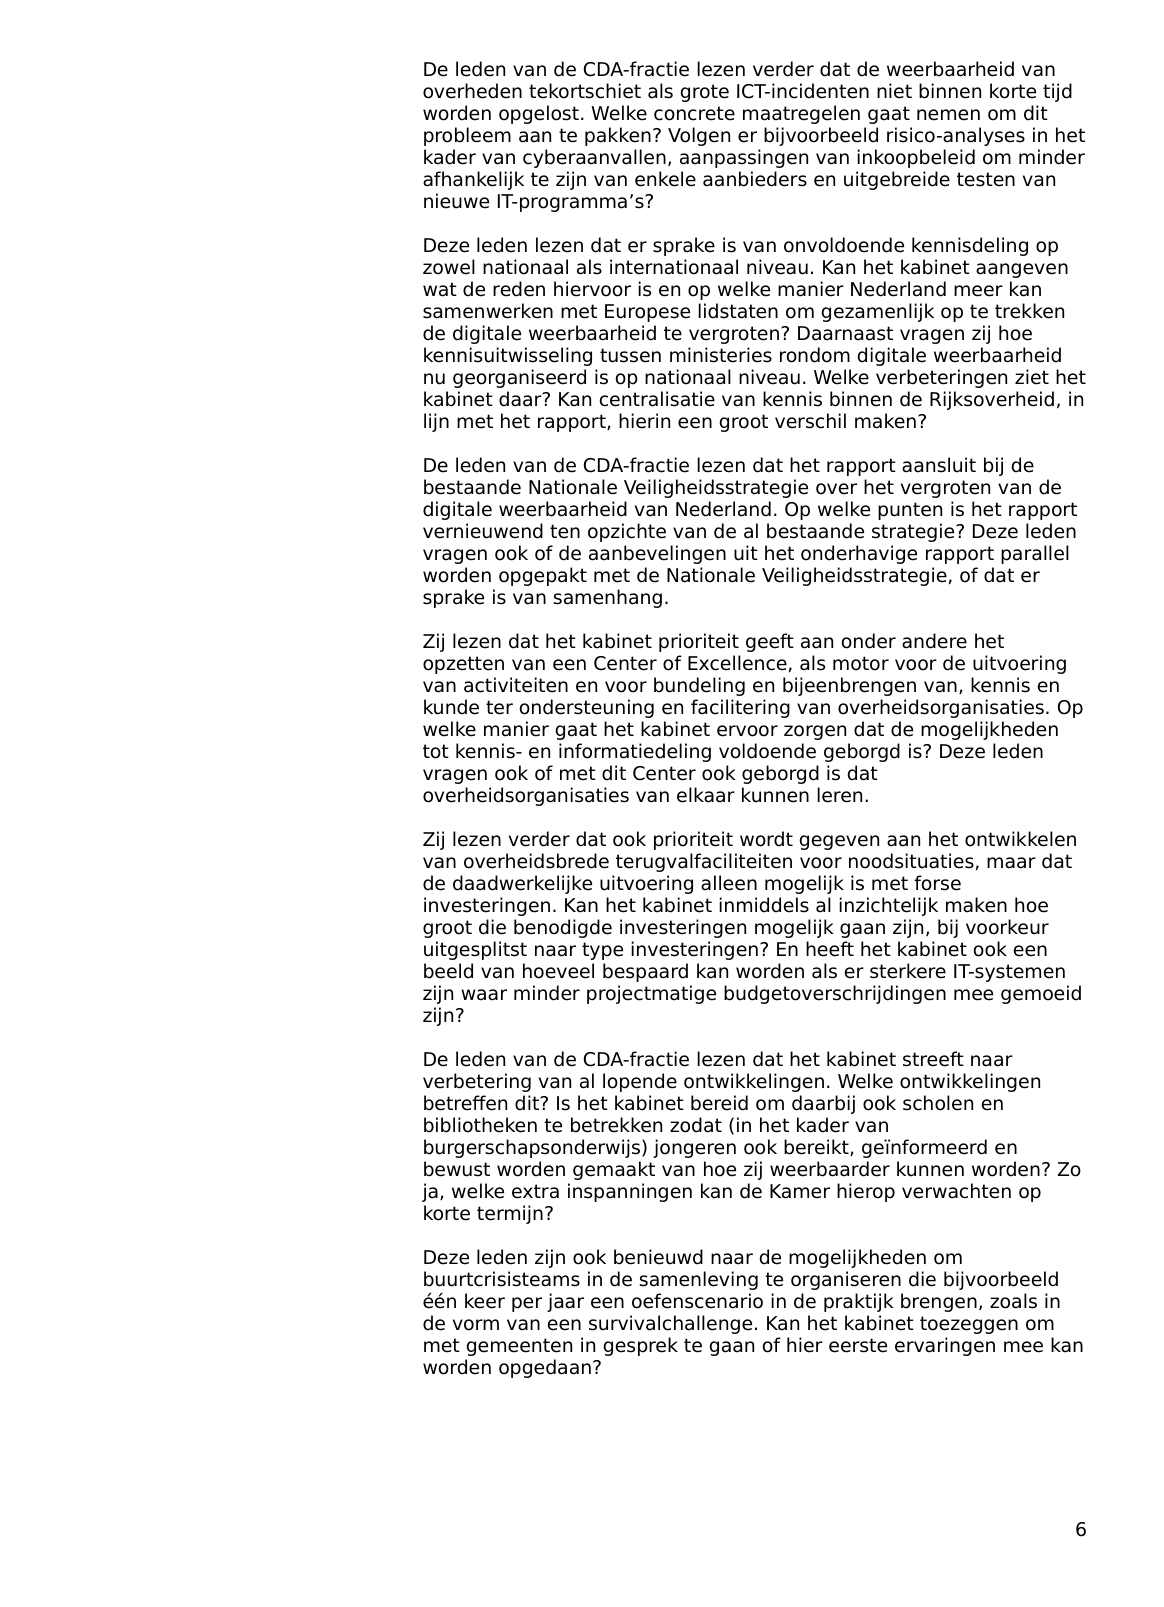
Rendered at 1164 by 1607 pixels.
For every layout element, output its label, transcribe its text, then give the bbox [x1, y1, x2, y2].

text Deze leden lezen dat er sprake is van onvoldoende kennisdeling op zowel nationaal als internationaal niveau. Kan het kabinet aangeven wat de reden hiervoor is en op welke manier Nederland meer kan samenwerken met Europese lidstaten om gezamenlijk op te trekken de digitale weerbaarheid te vergroten? Daarnaast vragen zij hoe kennisuitwisseling tussen ministeries rondom digitale weerbaarheid nu georganiseerd is op nationaal niveau. Welke verbeteringen ziet het kabinet daar? Kan centralisatie van kennis binnen de Rijksoverheid, in lijn met het rapport, hierin een groot verschil maken? [422, 235, 1087, 433]
text Zij lezen dat het kabinet prioriteit geeft aan onder andere het opzetten van een Center of Excellence, als motor voor de uitvoering van activiteiten en voor bundeling en bijeenbrengen van, kennis en kunde ter ondersteuning en facilitering van overheidsorganisaties. Op welke manier gaat het kabinet ervoor zorgen dat de mogelijkheden tot kennis- en informatiedeling voldoende geborgd is? Deze leden vragen ook of met dit Center ook geborgd is dat overheidsorganisaties van elkaar kunnen leren. [422, 631, 1087, 807]
text De leden van de CDA-fractie lezen verder dat de weerbaarheid van overheden tekortschiet als grote ICT-incidenten niet binnen korte tijd worden opgelost. Welke concrete maatregelen gaat nemen om dit probleem aan te pakken? Volgen er bijvoorbeeld risico-analyses in het kader van cyberaanvallen, aanpassingen van inkoopbeleid om minder afhankelijk te zijn van enkele aanbieders en uitgebreide testen van nieuwe IT-programma’s? [422, 59, 1087, 213]
text Deze leden zijn ook benieuwd naar de mogelijkheden om buurtcrisisteams in de samenleving te organiseren die bijvoorbeeld één keer per jaar een oefenscenario in de praktijk brengen, zoals in de vorm van een survivalchallenge. Kan het kabinet toezeggen om met gemeenten in gesprek te gaan of hier eerste ervaringen mee kan worden opgedaan? [422, 1247, 1087, 1379]
text Zij lezen verder dat ook prioriteit wordt gegeven aan het ontwikkelen van overheidsbrede terugvalfaciliteiten voor noodsituaties, maar dat de daadwerkelijke uitvoering alleen mogelijk is met forse investeringen. Kan het kabinet inmiddels al inzichtelijk maken hoe groot die benodigde investeringen mogelijk gaan zijn, bij voorkeur uitgesplitst naar type investeringen? En heeft het kabinet ook een beeld van hoeveel bespaard kan worden als er sterkere IT-systemen zijn waar minder projectmatige budgetoverschrijdingen mee gemoeid zijn? [422, 829, 1087, 1027]
text De leden van de CDA-fractie lezen dat het kabinet streeft naar verbetering van al lopende ontwikkelingen. Welke ontwikkelingen betreffen dit? Is het kabinet bereid om daarbij ook scholen en bibliotheken te betrekken zodat (in het kader van burgerschapsonderwijs) jongeren ook bereikt, geïnformeerd en bewust worden gemaakt van hoe zij weerbaarder kunnen worden? Zo ja, welke extra inspanningen kan de Kamer hierop verwachten op korte termijn? [422, 1049, 1087, 1225]
text De leden van de CDA-fractie lezen dat het rapport aansluit bij de bestaande Nationale Veiligheidsstrategie over het vergroten van de digitale weerbaarheid van Nederland. Op welke punten is het rapport vernieuwend ten opzichte van de al bestaande strategie? Deze leden vragen ook of de aanbevelingen uit het onderhavige rapport parallel worden opgepakt met de Nationale Veiligheidsstrategie, of dat er sprake is van samenhang. [422, 455, 1087, 609]
